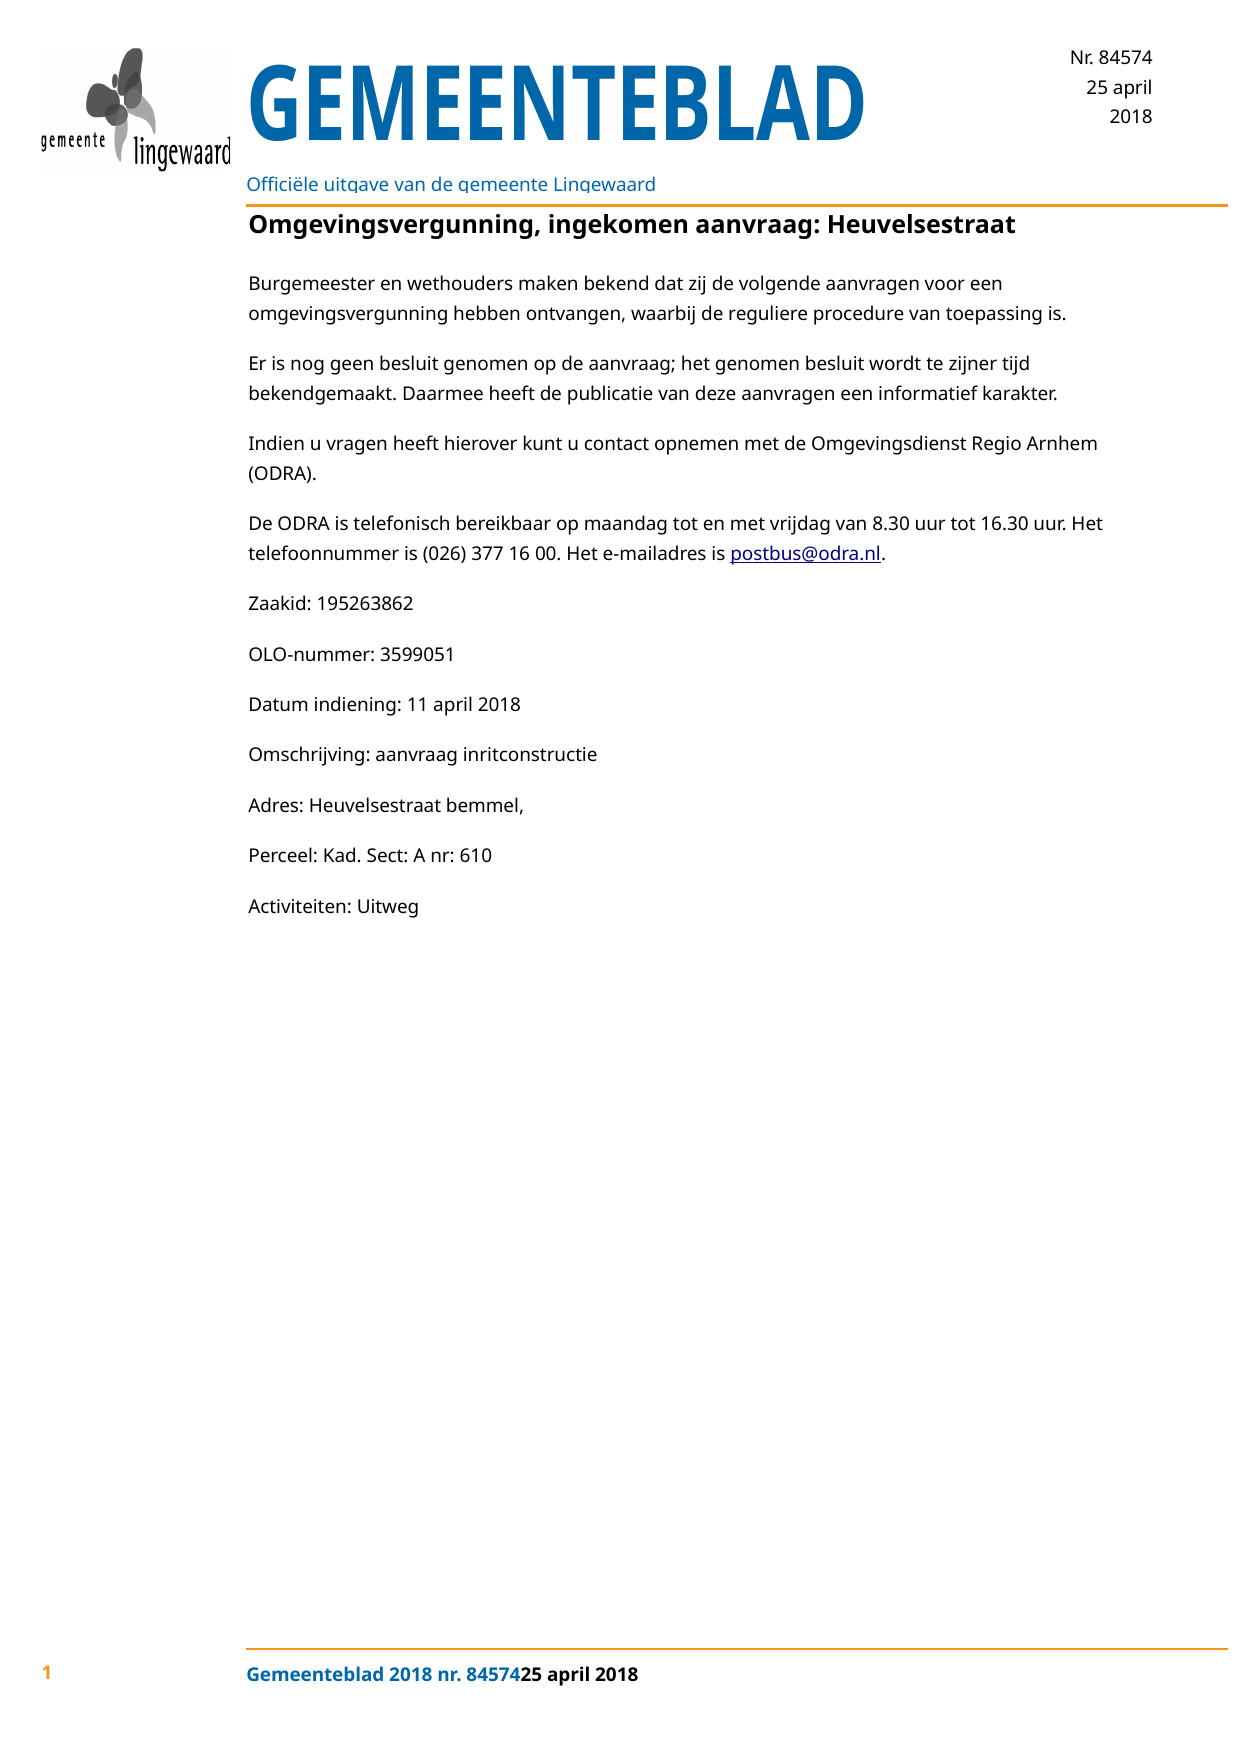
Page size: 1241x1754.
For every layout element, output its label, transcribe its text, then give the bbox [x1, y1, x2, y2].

text Zaakid: 195263862 [248, 590, 1152, 616]
text Adres: Heuvelsestraat bemmel, [248, 792, 1152, 818]
text Er is nog geen besluit genomen op de aanvraag; het genomen besluit wordt te zijner tijd bekendgemaakt. Daarmee heeft de publicatie van deze aanvragen een informatief karakter. [248, 350, 1152, 406]
text De ODRA is telefonisch bereikbaar op maandag tot en met vrijdag van 8.30 uur tot 16.30 uur. Het telefoonnummer is (026) 377 16 00. Het e-mailadres is postbus@odra.nl. [248, 510, 1152, 566]
text Datum indiening: 11 april 2018 [248, 691, 1152, 717]
picture [41, 47, 231, 172]
text Perceel: Kad. Sect: A nr: 610 [248, 842, 1152, 868]
text Activiteiten: Uitweg [248, 893, 1152, 918]
text Omschrijving: aanvraag inritconstructie [248, 742, 1152, 767]
text OLO-nummer: 3599051 [248, 641, 1152, 666]
text Burgemeester en wethouders maken bekend dat zij de volgende aanvragen voor een omgevingsvergunning hebben ontvangen, waarbij de reguliere procedure van toepassing is. [248, 270, 1152, 326]
text Omgevingsvergunning, ingekomen aanvraag: Heuvelsestraat [248, 207, 1152, 241]
text Indien u vragen heeft hierover kunt u contact opnemen met de Omgevingsdienst Regio Arnhem (ODRA). [248, 430, 1152, 486]
